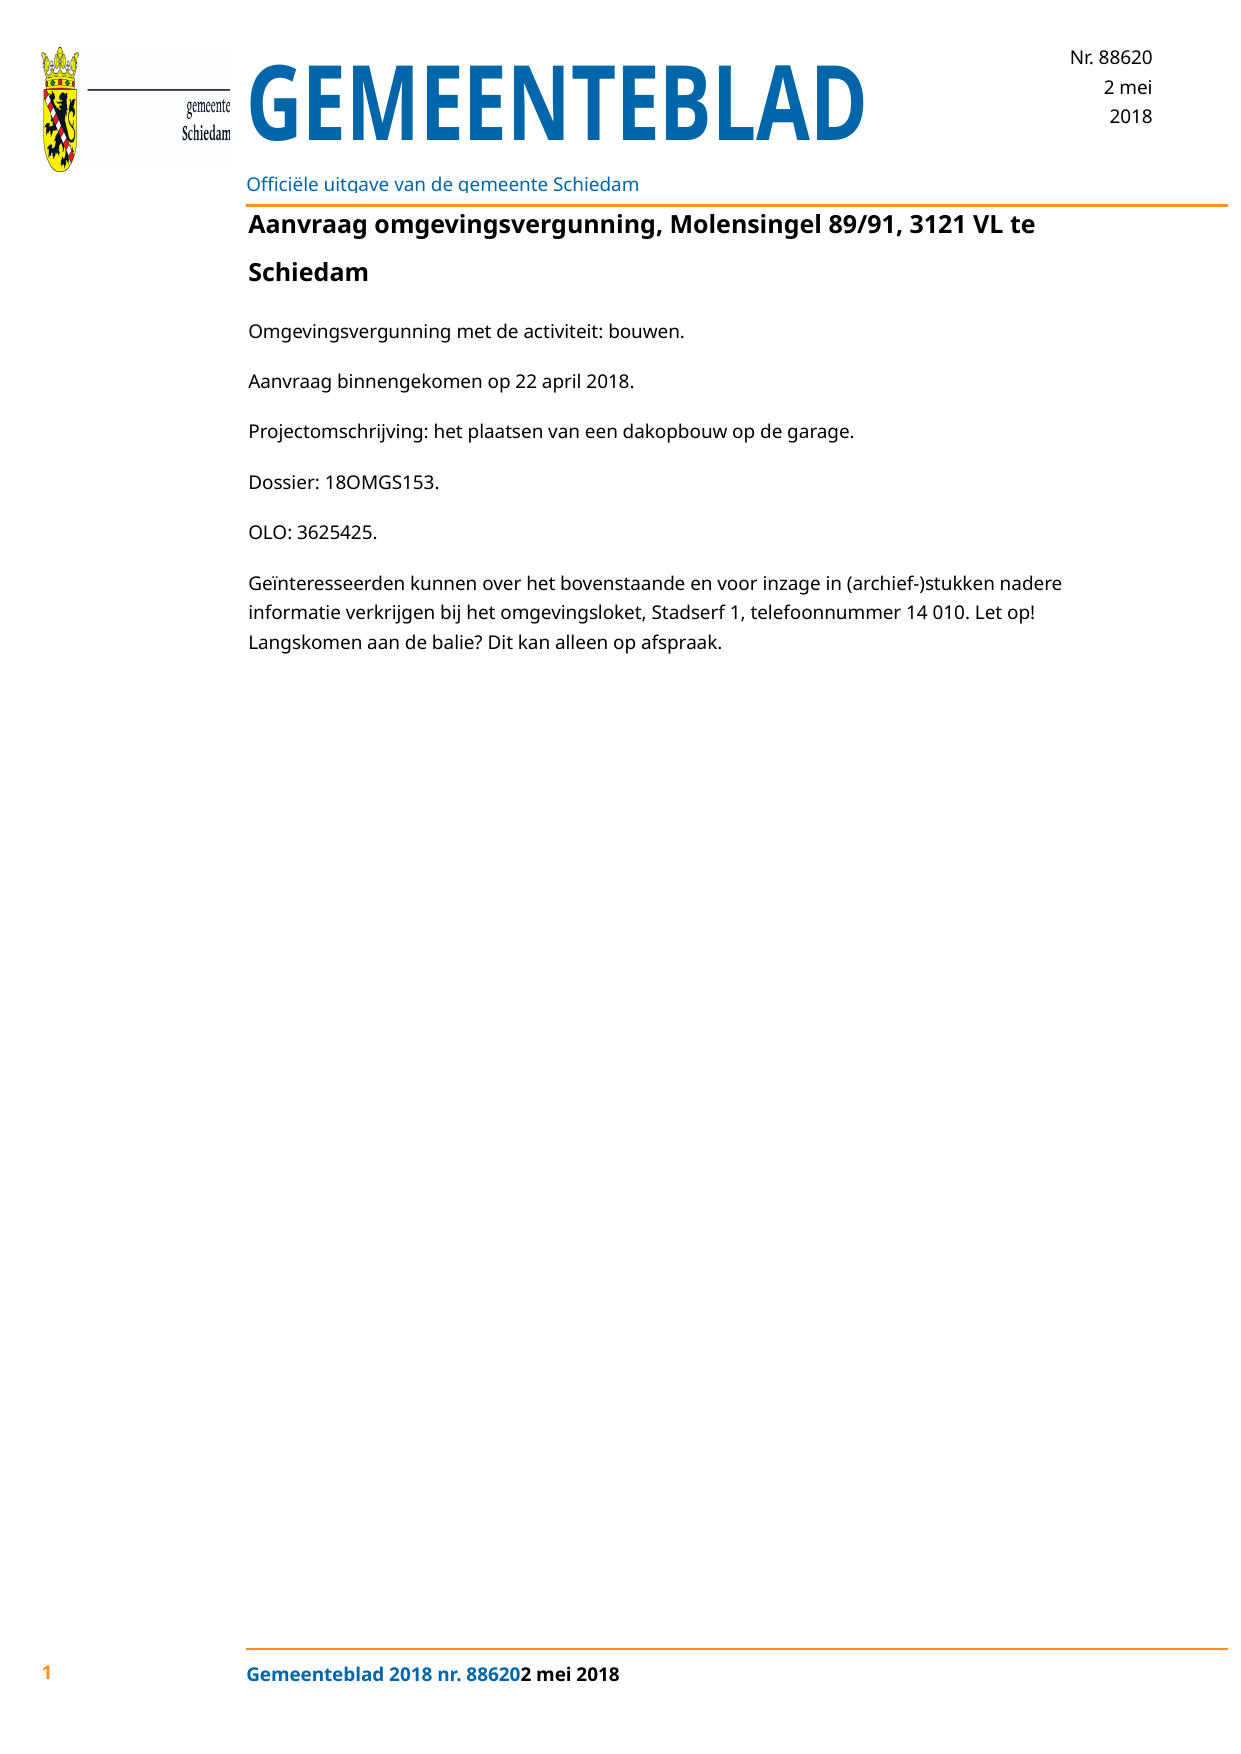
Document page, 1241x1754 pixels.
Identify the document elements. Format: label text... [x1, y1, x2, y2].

text Geïnteresseerden kunnen over het bovenstaande en voor inzage in (archief-)stukken nadere informatie verkrijgen bij het omgevingsloket, Stadserf 1, telefoonnummer 14 010. Let op! Langskomen aan de balie? Dit kan alleen op afspraak. [248, 570, 1152, 655]
text Aanvraag omgevingsvergunning, Molensingel 89/91, 3121 VL te Schiedam [248, 207, 1152, 288]
text OLO: 3625425. [248, 519, 1152, 545]
text Omgevingsvergunning met de activiteit: bouwen. [248, 318, 1152, 344]
text Aanvraag binnengekomen op 22 april 2018. [248, 368, 1152, 394]
text Dossier: 18OMGS153. [248, 469, 1152, 495]
picture [41, 47, 231, 172]
text Projectomschrijving: het plaatsen van een dakopbouw op de garage. [248, 419, 1152, 444]
